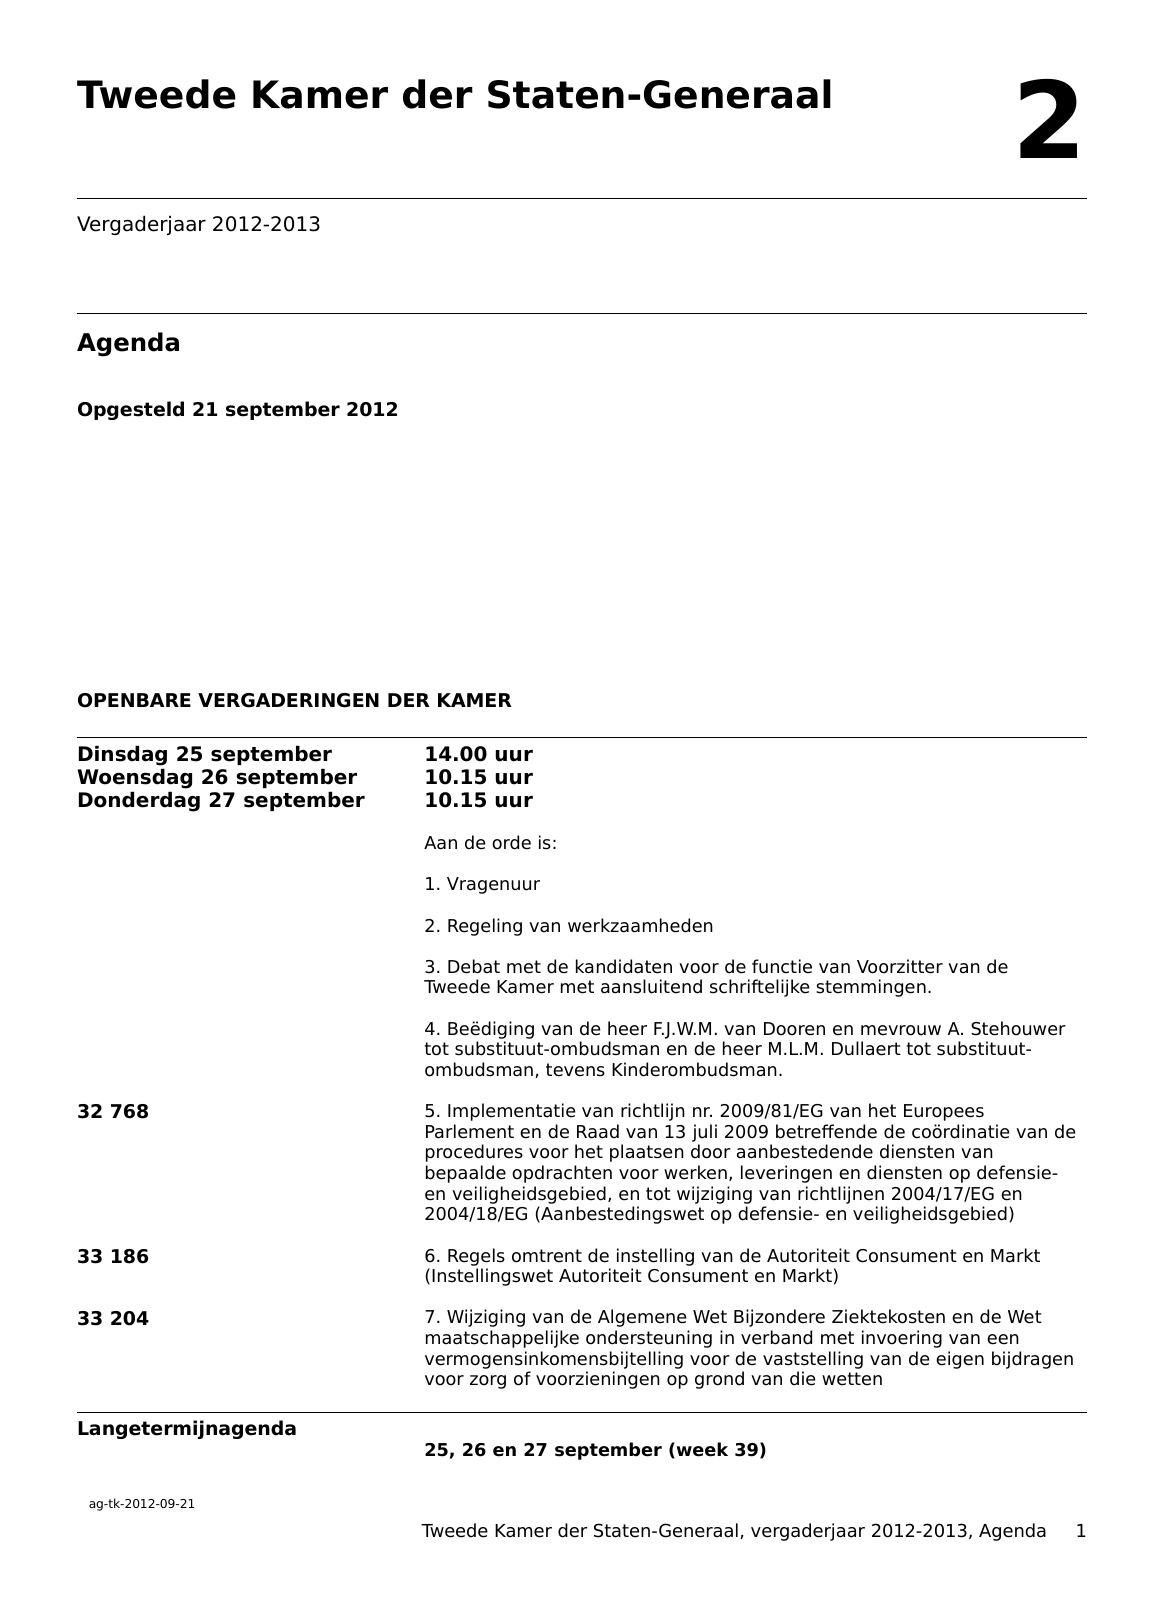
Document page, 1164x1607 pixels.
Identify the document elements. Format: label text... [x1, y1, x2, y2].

table_cell [401, 998, 418, 1019]
table_cell [422, 314, 1087, 357]
table_header [401, 738, 418, 766]
table_cell [77, 854, 401, 874]
table_cell [418, 854, 1087, 874]
table_cell 5. Implementatie van richtlijn nr. 2009/81/EG van het Europees Parlement en de Raad van 13 juli 2009 betreffende de coördinatie van de procedures voor het plaatsen door aanbestedende diensten van bepaalde opdrachten voor werken, leveringen en diensten op defensie- en veiligheidsgebied, en tot wijziging van richtlijnen 2004/17/EG en 2004/18/EG (Aanbestedingswet op defensie- en veiligheidsgebied) [418, 1101, 1087, 1225]
table_cell [77, 813, 401, 833]
table_cell 33 204 [77, 1308, 401, 1390]
table_cell [77, 833, 401, 854]
table_cell 7. Wijziging van de Algemene Wet Bijzondere Ziektekosten en de Wet maatschappelijke ondersteuning in verband met invoering van een vermogensinkomensbijtelling voor de vaststelling van de eigen bijdragen voor zorg of voorzieningen op grond van die wetten [418, 1308, 1087, 1390]
table_cell [401, 1308, 418, 1390]
table_cell [401, 813, 418, 833]
text ag-tk-2012-09-21 [88, 1497, 323, 1511]
table_cell [418, 895, 1087, 916]
table_cell [401, 936, 418, 957]
table_cell [418, 1287, 1087, 1307]
table_header 14.00 uur [418, 738, 1087, 766]
table_cell [77, 916, 401, 936]
table_cell [401, 789, 418, 812]
table_cell [401, 1287, 418, 1307]
table_cell 2. Regeling van werkzaamheden [418, 916, 1087, 936]
table_cell [401, 1081, 418, 1101]
table_cell Aan de orde is: [418, 833, 1087, 854]
table_cell [401, 1101, 418, 1225]
table_header [418, 1413, 1087, 1439]
table_cell [77, 1081, 401, 1101]
subtitle OPENBARE VERGADERINGEN DER KAMER [77, 690, 1087, 712]
table_cell [418, 1225, 1087, 1246]
table_cell [401, 895, 418, 916]
table_cell [401, 1440, 418, 1460]
table_cell [418, 998, 1087, 1019]
table_cell [77, 936, 401, 957]
table_header Dinsdag 25 september [77, 738, 401, 766]
table_cell [401, 874, 418, 895]
table_cell 10.15 uur [418, 766, 1087, 789]
table_cell Vergaderjaar 2012-2013 [77, 199, 1087, 313]
table_cell [418, 936, 1087, 957]
table_cell [77, 957, 401, 998]
text Opgesteld 21 september 2012 [77, 399, 1087, 421]
table_cell [401, 1225, 418, 1246]
table_cell [401, 916, 418, 936]
table_cell 3. Debat met de kandidaten voor de functie van Voorzitter van de Tweede Kamer met aansluitend schriftelijke stemmingen. [418, 957, 1087, 998]
table_cell 10.15 uur [418, 789, 1087, 812]
table_cell [401, 766, 418, 789]
table_cell [401, 1246, 418, 1287]
table_cell [401, 957, 418, 998]
table_cell Agenda [77, 314, 422, 357]
table_header Langetermijnagenda [77, 1413, 401, 1439]
table_cell [401, 833, 418, 854]
table_cell [77, 1225, 401, 1246]
table_cell [77, 1287, 401, 1307]
table_cell [401, 1019, 418, 1081]
table_cell [77, 1440, 401, 1460]
table_cell [418, 813, 1087, 833]
table_cell 6. Regels omtrent de instelling van de Autoriteit Consument en Markt (Instellingswet Autoriteit Consument en Markt) [418, 1246, 1087, 1287]
table_cell 4. Beëdiging van de heer F.J.W.M. van Dooren en mevrouw A. Stehouwer tot substituut-ombudsman en de heer M.L.M. Dullaert tot substituut-ombudsman, tevens Kinderombudsman. [418, 1019, 1087, 1081]
table_cell 33 186 [77, 1246, 401, 1287]
table_cell [77, 998, 401, 1019]
table_cell [77, 895, 401, 916]
table_cell 32 768 [77, 1101, 401, 1225]
table_cell [401, 854, 418, 874]
table_header 2 [886, 59, 1087, 198]
table_cell Woensdag 26 september [77, 766, 401, 789]
table_cell 25, 26 en 27 september (week 39) [418, 1440, 1087, 1460]
table_cell [418, 1081, 1087, 1101]
table_cell 1. Vragenuur [418, 874, 1087, 895]
table_cell [77, 1019, 401, 1081]
table_header Tweede Kamer der Staten-Generaal [77, 59, 886, 198]
table_cell [77, 874, 401, 895]
table_cell Donderdag 27 september [77, 789, 401, 812]
table_header [401, 1413, 418, 1439]
